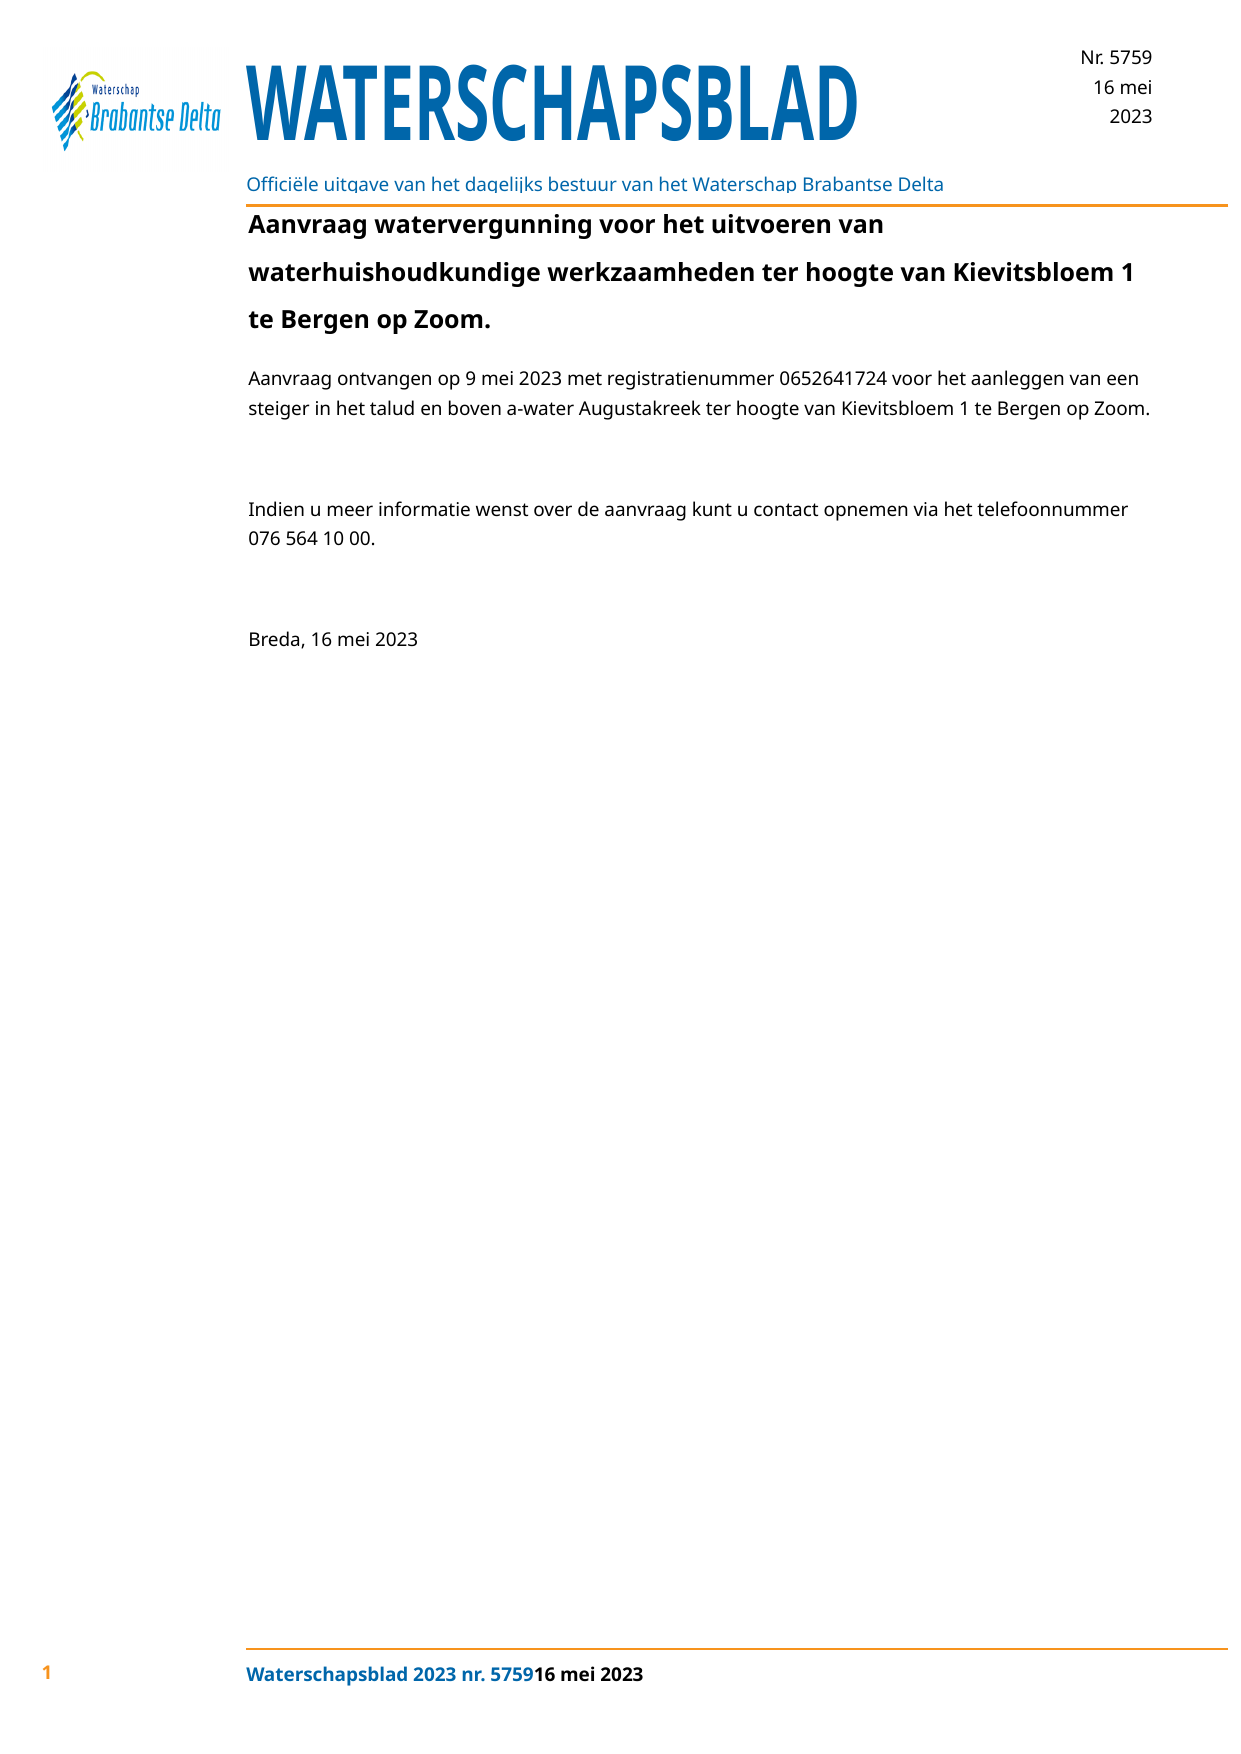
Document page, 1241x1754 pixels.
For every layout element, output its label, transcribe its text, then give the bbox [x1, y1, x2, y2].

text Aanvraag ontvangen op 9 mei 2023 met registratienummer 0652641724 voor het aanleggen van een steiger in het talud en boven a-water Augustakreek ter hoogte van Kievitsbloem 1 te Bergen op Zoom. [248, 366, 1152, 421]
text Breda, 16 mei 2023 [248, 626, 1152, 652]
picture [41, 47, 231, 172]
text Indien u meer informatie wenst over de aanvraag kunt u contact opnemen via het telefoonnummer 076 564 10 00. [248, 496, 1152, 551]
text Aanvraag watervergunning voor het uitvoeren van waterhuishoudkundige werkzaamheden ter hoogte van Kievitsbloem 1 te Bergen op Zoom. [248, 207, 1152, 336]
